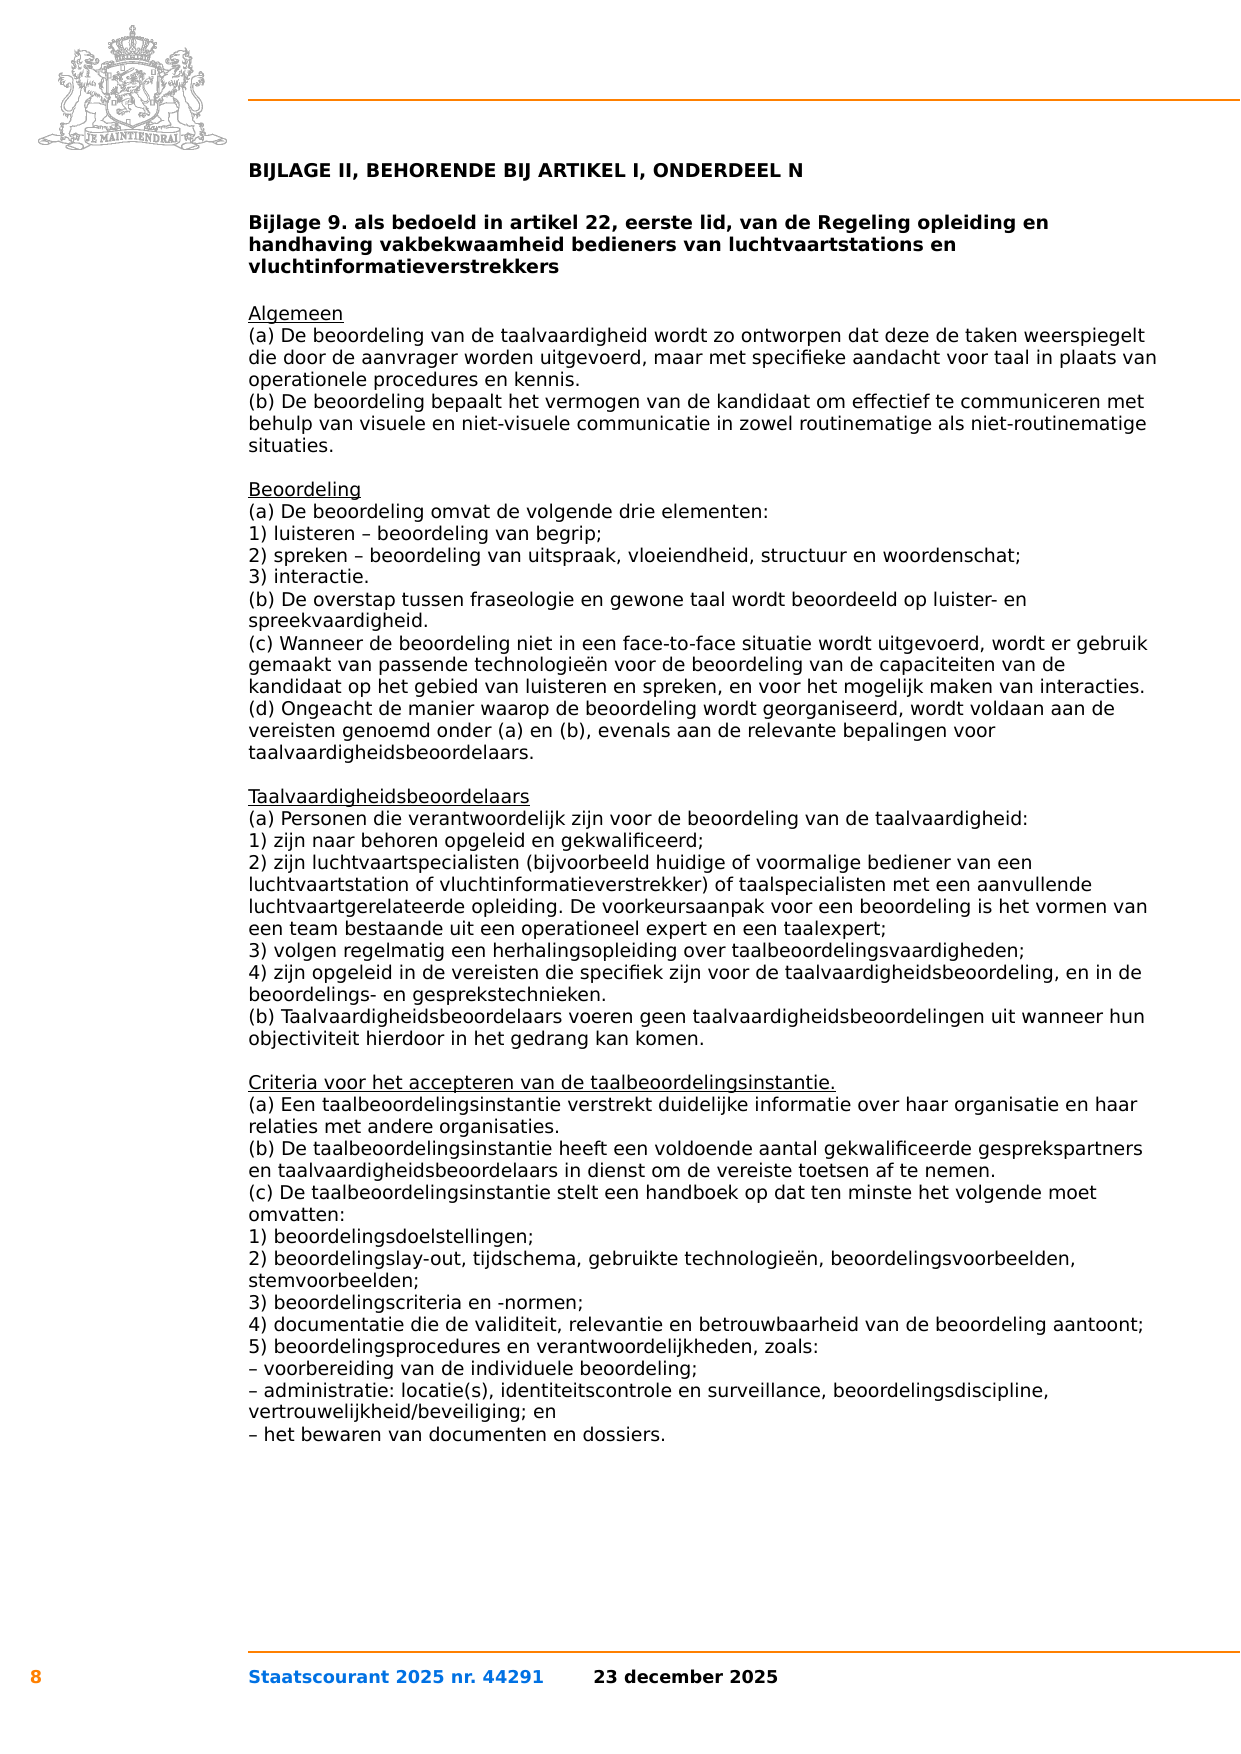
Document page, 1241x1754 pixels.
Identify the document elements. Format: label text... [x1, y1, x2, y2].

text 1) luisteren – beoordeling van begrip; [248, 522, 1163, 544]
text (b) De overstap tussen fraseologie en gewone taal wordt beoordeeld op luister- en spreekvaardigheid. [248, 588, 1163, 632]
subtitle BIJLAGE II, BEHORENDE BIJ ARTIKEL I, ONDERDEEL N [248, 160, 1163, 182]
text (b) De taalbeoordelingsinstantie heeft een voldoende aantal gekwalificeerde gesprekspartners en taalvaardigheidsbeoordelaars in dienst om de vereiste toetsen af te nemen. [248, 1138, 1163, 1182]
text (b) De beoordeling bepaalt het vermogen van de kandidaat om effectief te communiceren met behulp van visuele en niet-visuele communicatie in zowel routinematige als niet-routinematige situaties. [248, 391, 1163, 457]
text (c) De taalbeoordelingsinstantie stelt een handboek op dat ten minste het volgende moet omvatten: [248, 1182, 1163, 1226]
text Criteria voor het accepteren van de taalbeoordelingsinstantie. [248, 1072, 1163, 1094]
text 2) zijn luchtvaartspecialisten (bijvoorbeeld huidige of voormalige bediener van een luchtvaartstation of vluchtinformatieverstrekker) of taalspecialisten met een aanvullende luchtvaartgerelateerde opleiding. De voorkeursaanpak voor een beoordeling is het vormen van een team bestaande uit een operationeel expert en een taalexpert; [248, 852, 1163, 940]
text (b) Taalvaardigheidsbeoordelaars voeren geen taalvaardigheidsbeoordelingen uit wanneer hun objectiviteit hierdoor in het gedrang kan komen. [248, 1006, 1163, 1050]
text (a) Een taalbeoordelingsinstantie verstrekt duidelijke informatie over haar organisatie en haar relaties met andere organisaties. [248, 1094, 1163, 1138]
text – administratie: locatie(s), identiteitscontrole en surveillance, beoordelingsdiscipline, vertrouwelijkheid/beveiliging; en [248, 1379, 1163, 1423]
text 3) interactie. [248, 566, 1163, 588]
text – het bewaren van documenten en dossiers. [248, 1423, 1163, 1445]
text (a) De beoordeling omvat de volgende drie elementen: [248, 501, 1163, 522]
text 2) spreken – beoordeling van uitspraak, vloeiendheid, structuur en woordenschat; [248, 544, 1163, 566]
subtitle Bijlage 9. als bedoeld in artikel 22, eerste lid, van de Regeling opleiding en handhaving vakbekwaamheid bedieners van luchtvaartstations en vluchtinformatieverstrekkers [248, 212, 1163, 278]
text 2) beoordelingslay-out, tijdschema, gebruikte technologieën, beoordelingsvoorbeelden, stemvoorbeelden; [248, 1248, 1163, 1292]
text 1) beoordelingsdoelstellingen; [248, 1226, 1163, 1248]
picture [38, 25, 227, 150]
text (a) Personen die verantwoordelijk zijn voor de beoordeling van de taalvaardigheid: [248, 808, 1163, 830]
text (a) De beoordeling van de taalvaardigheid wordt zo ontworpen dat deze de taken weerspiegelt die door de aanvrager worden uitgevoerd, maar met specifieke aandacht voor taal in plaats van operationele procedures en kennis. [248, 325, 1163, 391]
text 4) documentatie die de validiteit, relevantie en betrouwbaarheid van de beoordeling aantoont; [248, 1313, 1163, 1336]
text 1) zijn naar behoren opgeleid en gekwalificeerd; [248, 830, 1163, 852]
text Beoordeling [248, 478, 1163, 501]
text Taalvaardigheidsbeoordelaars [248, 786, 1163, 808]
text 3) volgen regelmatig een herhalingsopleiding over taalbeoordelingsvaardigheden; [248, 940, 1163, 962]
text 3) beoordelingscriteria en -normen; [248, 1292, 1163, 1313]
text 4) zijn opgeleid in de vereisten die specifiek zijn voor de taalvaardigheidsbeoordeling, en in de beoordelings- en gesprekstechnieken. [248, 962, 1163, 1006]
text (c) Wanneer de beoordeling niet in een face-to-face situatie wordt uitgevoerd, wordt er gebruik gemaakt van passende technologieën voor de beoordeling van de capaciteiten van de kandidaat op het gebied van luisteren en spreken, en voor het mogelijk maken van interacties. [248, 632, 1163, 698]
text (d) Ongeacht de manier waarop de beoordeling wordt georganiseerd, wordt voldaan aan de vereisten genoemd onder (a) en (b), evenals aan de relevante bepalingen voor taalvaardigheidsbeoordelaars. [248, 698, 1163, 764]
text Algemeen [248, 303, 1163, 325]
text 5) beoordelingsprocedures en verantwoordelijkheden, zoals: [248, 1336, 1163, 1357]
text – voorbereiding van de individuele beoordeling; [248, 1357, 1163, 1379]
